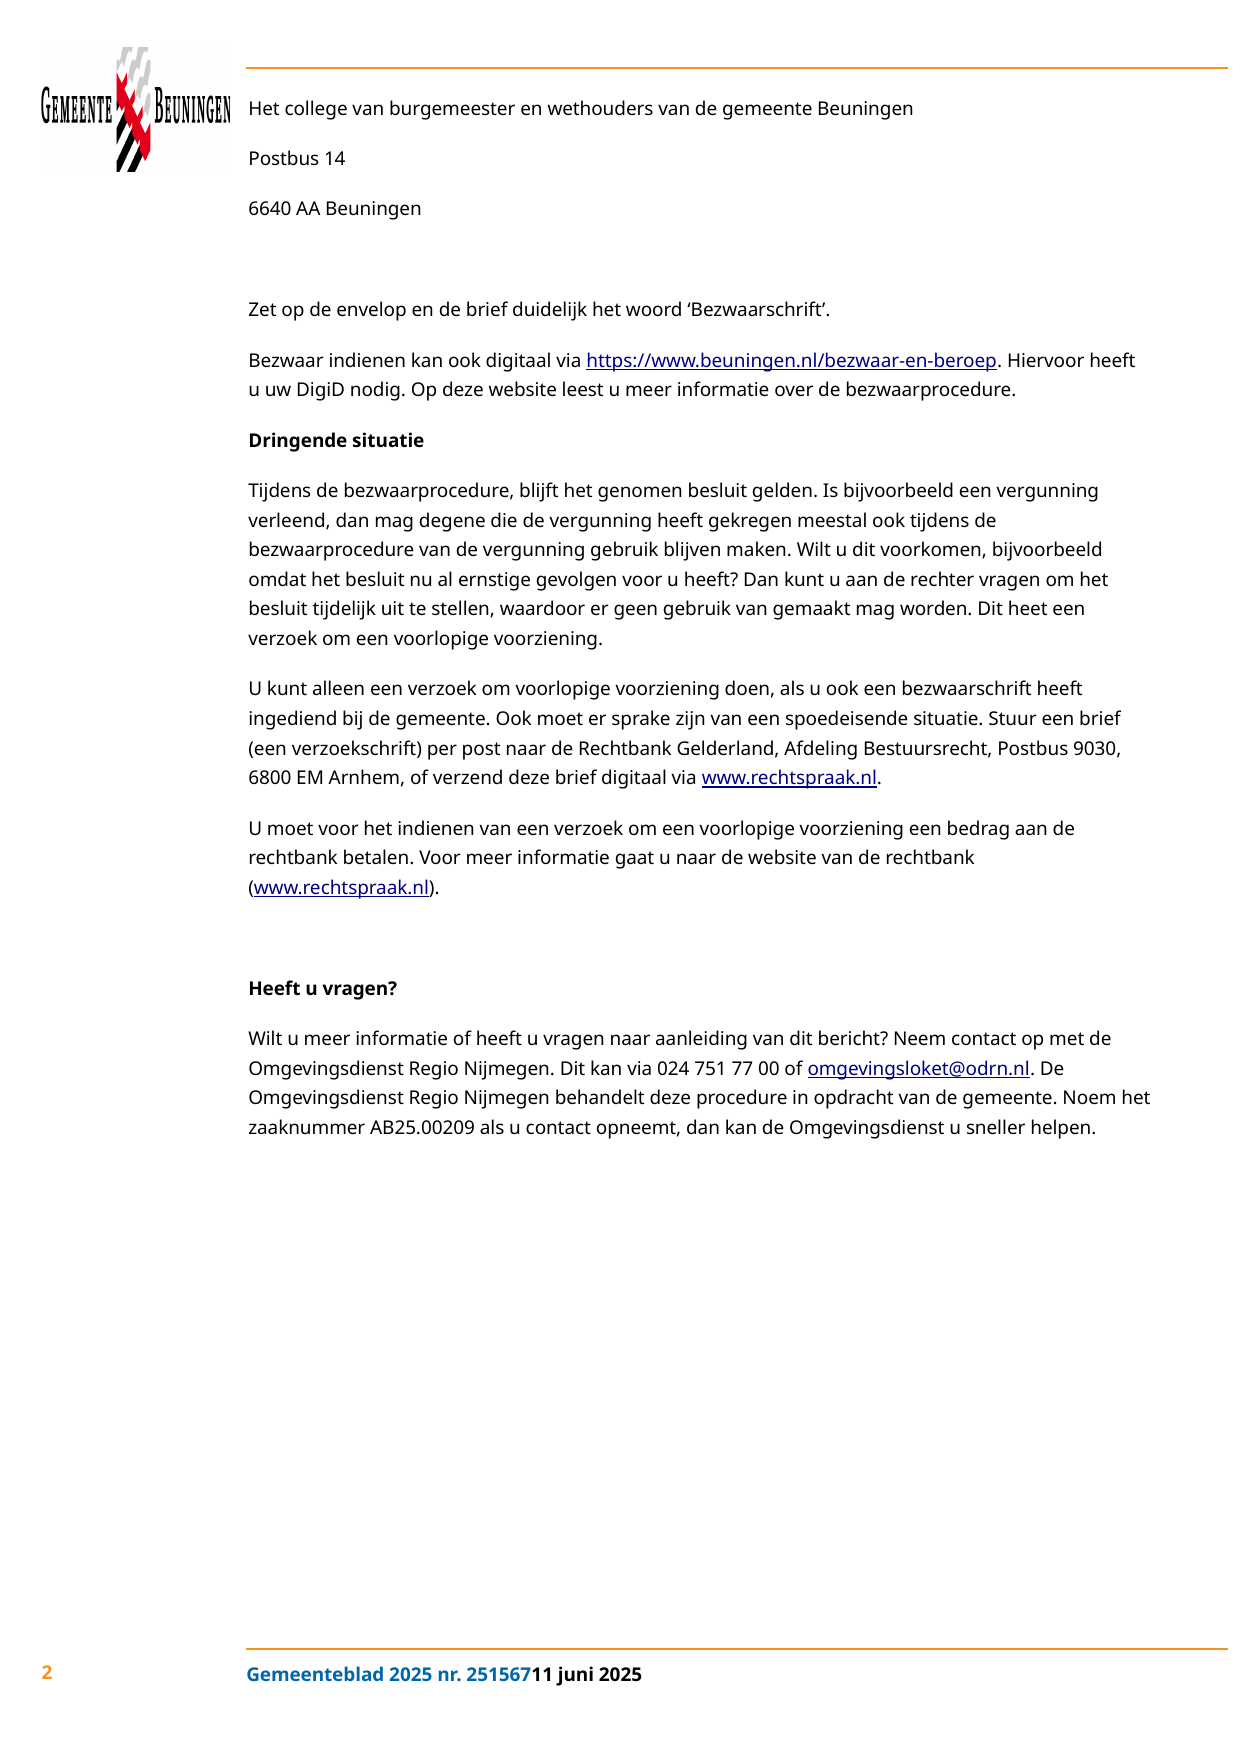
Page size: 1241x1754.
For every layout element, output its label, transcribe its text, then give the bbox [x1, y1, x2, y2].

text U moet voor het indienen van een verzoek om een voorlopige voorziening een bedrag aan de rechtbank betalen. Voor meer informatie gaat u naar de website van de rechtbank (www.rechtspraak.nl). [248, 815, 1152, 900]
picture [41, 47, 231, 172]
text Tijdens de bezwaarprocedure, blijft het genomen besluit gelden. Is bijvoorbeeld een vergunning verleend, dan mag degene die de vergunning heeft gekregen meestal ook tijdens de bezwaarprocedure van de vergunning gebruik blijven maken. Wilt u dit voorkomen, bijvoorbeeld omdat het besluit nu al ernstige gevolgen voor u heeft? Dan kunt u aan de rechter vragen om het besluit tijdelijk uit te stellen, waardoor er geen gebruik van gemaakt mag worden. Dit heet een verzoek om een voorlopige voorziening. [248, 477, 1152, 651]
text Postbus 14 [248, 145, 1152, 171]
text 6640 AA Beuningen [248, 196, 1152, 221]
text Het college van burgemeester en wethouders van de gemeente Beuningen [248, 95, 1152, 121]
text U kunt alleen een verzoek om voorlopige voorziening doen, als u ook een bezwaarschrift heeft ingediend bij de gemeente. Ook moet er sprake zijn van een spoedeisende situatie. Stuur een brief (een verzoekschrift) per post naar de Rechtbank Gelderland, Afdeling Bestuursrecht, Postbus 9030, 6800 EM Arnhem, of verzend deze brief digitaal via www.rechtspraak.nl. [248, 676, 1152, 790]
text Wilt u meer informatie of heeft u vragen naar aanleiding van dit bericht? Neem contact op met de Omgevingsdienst Regio Nijmegen. Dit kan via 024 751 77 00 of omgevingsloket@odrn.nl. De Omgevingsdienst Regio Nijmegen behandelt deze procedure in opdracht van de gemeente. Noem het zaaknummer AB25.00209 als u contact opneemt, dan kan de Omgevingsdienst u sneller helpen. [248, 1025, 1152, 1140]
text Heeft u vragen? [248, 975, 1152, 1001]
text Bezwaar indienen kan ook digitaal via https://www.beuningen.nl/bezwaar-en-beroep. Hiervoor heeft u uw DigiD nodig. Op deze website leest u meer informatie over de bezwaarprocedure. [248, 347, 1152, 402]
text Dringende situatie [248, 427, 1152, 453]
text Zet op de envelop en de brief duidelijk het woord ‘Bezwaarschrift’. [248, 296, 1152, 322]
